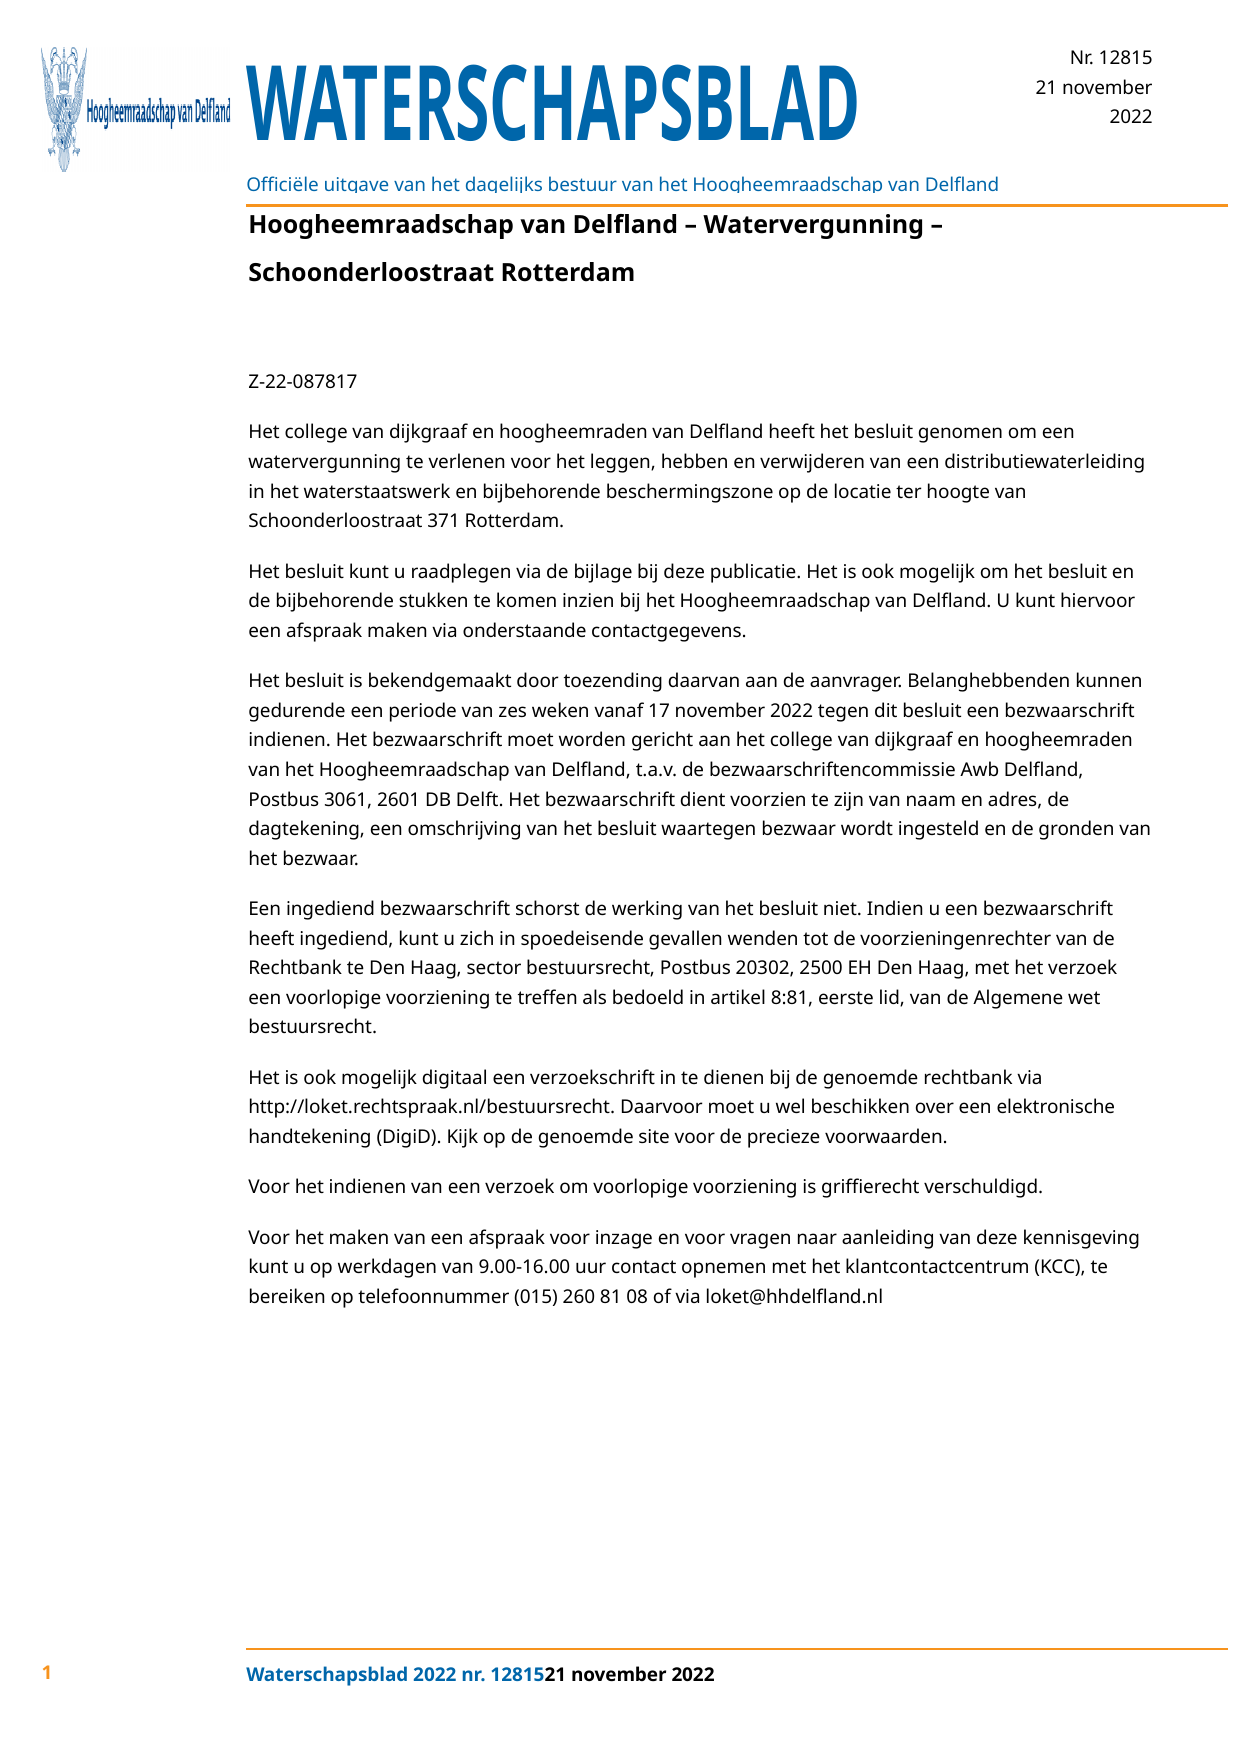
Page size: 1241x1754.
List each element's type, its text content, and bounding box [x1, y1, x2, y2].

text Het college van dijkgraaf en hoogheemraden van Delfland heeft het besluit genomen om een watervergunning te verlenen voor het leggen, hebben en verwijderen van een distributiewaterleiding in het waterstaatswerk en bijbehorende beschermingszone op de locatie ter hoogte van Schoonderloostraat 371 Rotterdam. [248, 419, 1152, 533]
text Z-22-087817 [248, 368, 1152, 394]
text Het is ook mogelijk digitaal een verzoekschrift in te dienen bij de genoemde rechtbank via http://loket.rechtspraak.nl/bestuursrecht. Daarvoor moet u wel beschikken over een elektronische handtekening (DigiD). Kijk op de genoemde site voor de precieze voorwaarden. [248, 1064, 1152, 1149]
text Voor het maken van een afspraak voor inzage en voor vragen naar aanleiding van deze kennisgeving kunt u op werkdagen van 9.00-16.00 uur contact opnemen met het klantcontactcentrum (KCC), te bereiken op telefoonnummer (015) 260 81 08 of via loket@hhdelfland.nl [248, 1224, 1152, 1309]
text Hoogheemraadschap van Delfland – Watervergunning – Schoonderloostraat Rotterdam [248, 207, 1152, 288]
text Voor het indienen van een verzoek om voorlopige voorziening is griffierecht verschuldigd. [248, 1174, 1152, 1199]
text Het besluit kunt u raadplegen via de bijlage bij deze publicatie. Het is ook mogelijk om het besluit en de bijbehorende stukken te komen inzien bij het Hoogheemraadschap van Delfland. U kunt hiervoor een afspraak maken via onderstaande contactgegevens. [248, 558, 1152, 643]
picture [41, 47, 231, 172]
text Een ingediend bezwaarschrift schorst de werking van het besluit niet. Indien u een bezwaarschrift heeft ingediend, kunt u zich in spoedeisende gevallen wenden tot de voorzieningenrechter van de Rechtbank te Den Haag, sector bestuursrecht, Postbus 20302, 2500 EH Den Haag, met het verzoek een voorlopige voorziening te treffen als bedoeld in artikel 8:81, eerste lid, van de Algemene wet bestuursrecht. [248, 895, 1152, 1039]
text Het besluit is bekendgemaakt door toezending daarvan aan de aanvrager. Belanghebbenden kunnen gedurende een periode van zes weken vanaf 17 november 2022 tegen dit besluit een bezwaarschrift indienen. Het bezwaarschrift moet worden gericht aan het college van dijkgraaf en hoogheemraden van het Hoogheemraadschap van Delfland, t.a.v. de bezwaarschriftencommissie Awb Delfland, Postbus 3061, 2601 DB Delft. Het bezwaarschrift dient voorzien te zijn van naam en adres, de dagtekening, een omschrijving van het besluit waartegen bezwaar wordt ingesteld en de gronden van het bezwaar. [248, 667, 1152, 871]
